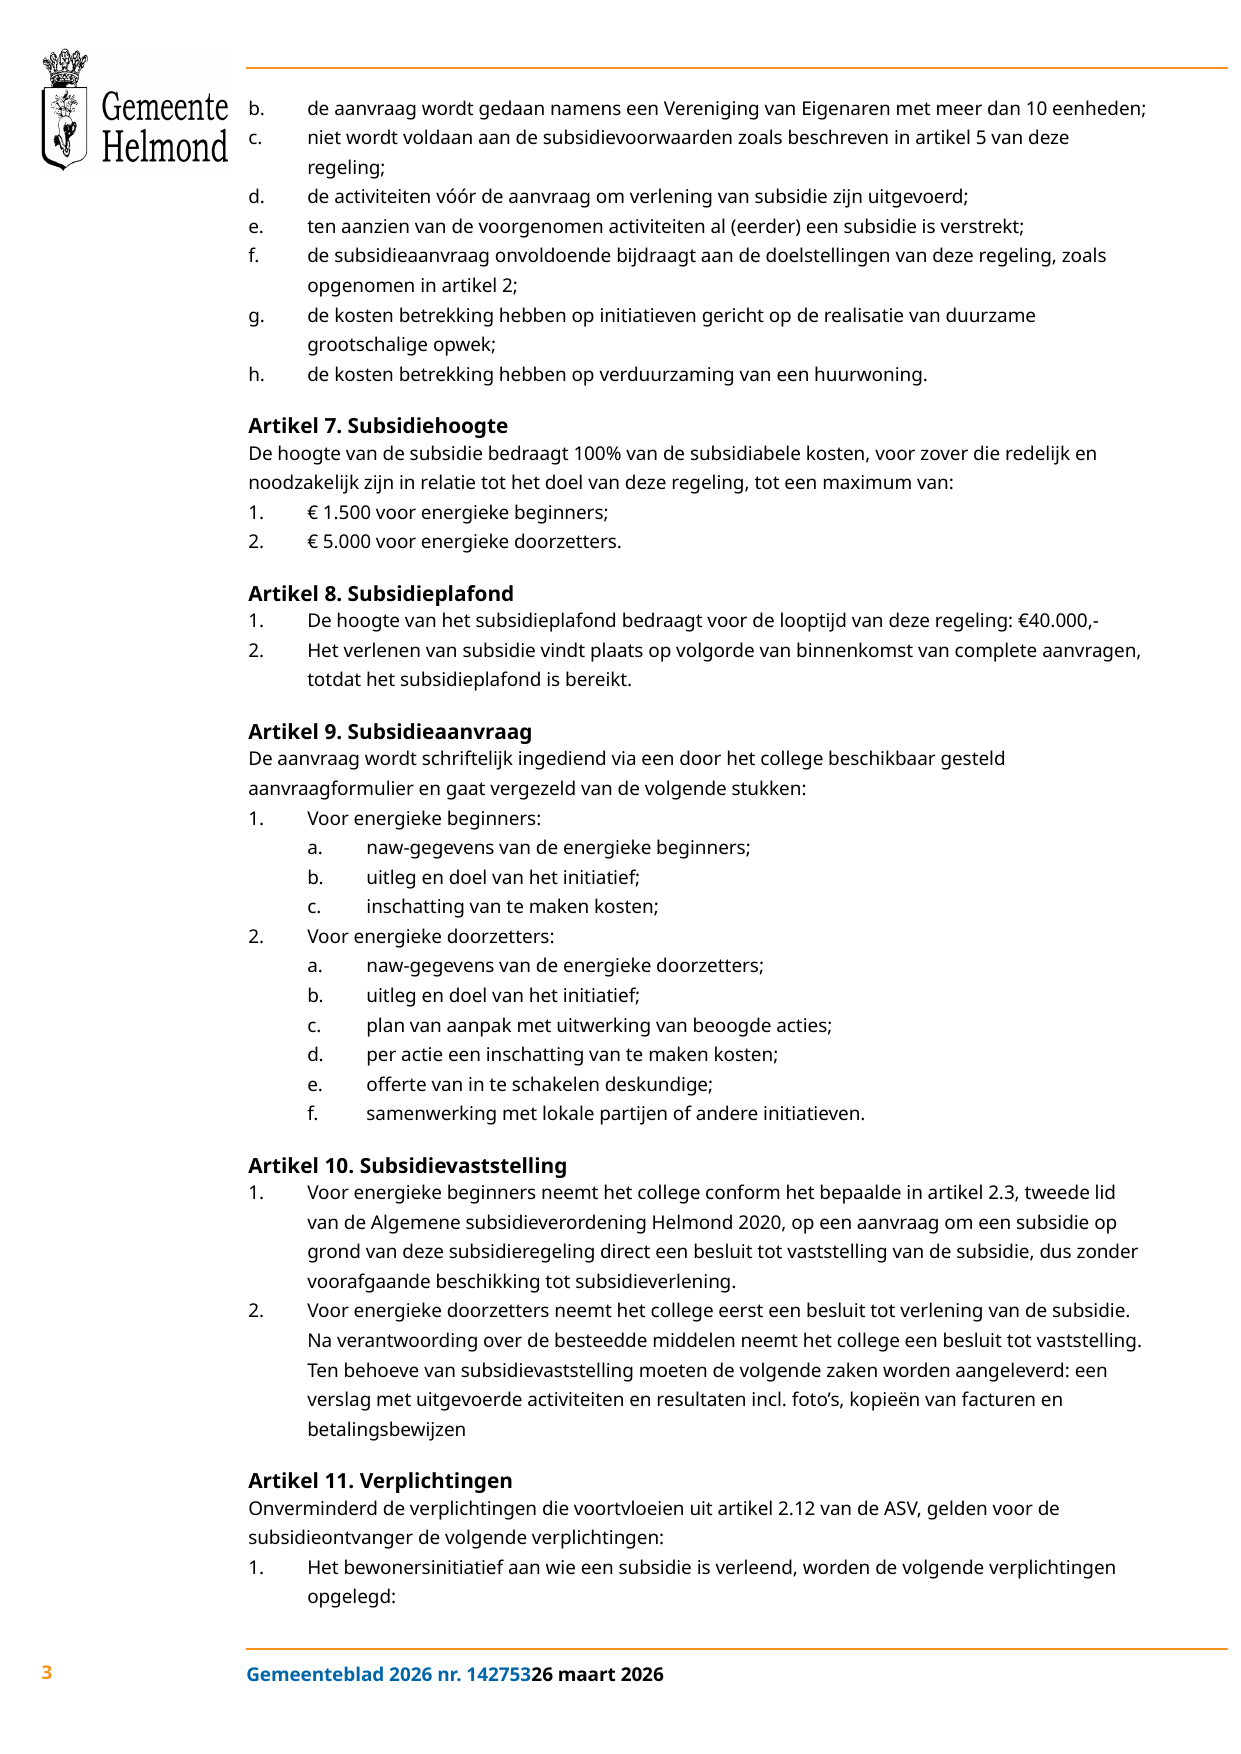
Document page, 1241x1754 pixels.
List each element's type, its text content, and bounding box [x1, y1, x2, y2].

list ten aanzien van de voorgenomen activiteiten al (eerder) een subsidie is verstrekt; [248, 213, 1152, 239]
list naw-gegevens van de energieke beginners; [307, 834, 1152, 860]
text Artikel 10. Subsidievaststelling [248, 1151, 1152, 1179]
text Onverminderd de verplichtingen die voortvloeien uit artikel 2.12 van de ASV, gelden voor de subsidieontvanger de volgende verplichtingen: [248, 1495, 1152, 1550]
picture [41, 47, 231, 172]
list Het verlenen van subsidie vindt plaats op volgorde van binnenkomst van complete aanvragen, totdat het subsidieplafond is bereikt. [248, 637, 1152, 692]
text De hoogte van de subsidie bedraagt 100% van de subsidiabele kosten, voor zover die redelijk en noodzakelijk zijn in relatie tot het doel van deze regeling, tot een maximum van: [248, 440, 1152, 495]
list Voor energieke beginners neemt het college conform het bepaalde in artikel 2.3, tweede lid van de Algemene subsidieverordening Helmond 2020, op een aanvraag om een subsidie op grond van deze subsidieregeling direct een besluit tot vaststelling van de subsidie, dus zonder voorafgaande beschikking tot subsidieverlening. [248, 1179, 1152, 1294]
text De aanvraag wordt schriftelijk ingediend via een door het college beschikbaar gesteld aanvraagformulier en gaat vergezeld van de volgende stukken: [248, 746, 1152, 801]
list € 5.000 voor energieke doorzetters. [248, 529, 1152, 554]
list De hoogte van het subsidieplafond bedraagt voor de looptijd van deze regeling: €40.000,- [248, 607, 1152, 633]
list de aanvraag wordt gedaan namens een Vereniging van Eigenaren met meer dan 10 eenheden; [248, 95, 1152, 121]
list per actie een inschatting van te maken kosten; [307, 1041, 1152, 1067]
list offerte van in te schakelen deskundige; [307, 1071, 1152, 1097]
text Artikel 7. Subsidiehoogte [248, 411, 1152, 440]
list uitleg en doel van het initiatief; [307, 864, 1152, 889]
list de subsidieaanvraag onvoldoende bijdraagt aan de doelstellingen van deze regeling, zoals opgenomen in artikel 2; [248, 243, 1152, 298]
list naw-gegevens van de energieke doorzetters; [307, 953, 1152, 978]
text Artikel 9. Subsidieaanvraag [248, 717, 1152, 746]
text Artikel 11. Verplichtingen [248, 1466, 1152, 1495]
list plan van aanpak met uitwerking van beoogde acties; [307, 1012, 1152, 1037]
list Voor energieke beginners: [248, 805, 1152, 830]
text Artikel 8. Subsidieplafond [248, 579, 1152, 607]
list niet wordt voldaan aan de subsidievoorwaarden zoals beschreven in artikel 5 van deze regeling; [248, 124, 1152, 180]
list Voor energieke doorzetters: [248, 923, 1152, 949]
list de activiteiten vóór de aanvraag om verlening van subsidie zijn uitgevoerd; [248, 183, 1152, 209]
list € 1.500 voor energieke beginners; [248, 499, 1152, 525]
list samenwerking met lokale partijen of andere initiatieven. [307, 1101, 1152, 1126]
list inschatting van te maken kosten; [307, 893, 1152, 919]
list uitleg en doel van het initiatief; [307, 982, 1152, 1008]
list Voor energieke doorzetters neemt het college eerst een besluit tot verlening van de subsidie. Na verantwoording over de besteedde middelen neemt het college een besluit tot vaststelling. [248, 1298, 1152, 1353]
list de kosten betrekking hebben op initiatieven gericht op de realisatie van duurzame grootschalige opwek; [248, 302, 1152, 357]
list de kosten betrekking hebben op verduurzaming van een huurwoning. [248, 361, 1152, 387]
list Het bewonersinitiatief aan wie een subsidie is verleend, worden de volgende verplichtingen opgelegd: [248, 1554, 1152, 1609]
list Ten behoeve van subsidievaststelling moeten de volgende zaken worden aangeleverd: een verslag met uitgevoerde activiteiten en resultaten incl. foto’s, kopieën van facturen en betalingsbewijzen [248, 1357, 1152, 1442]
